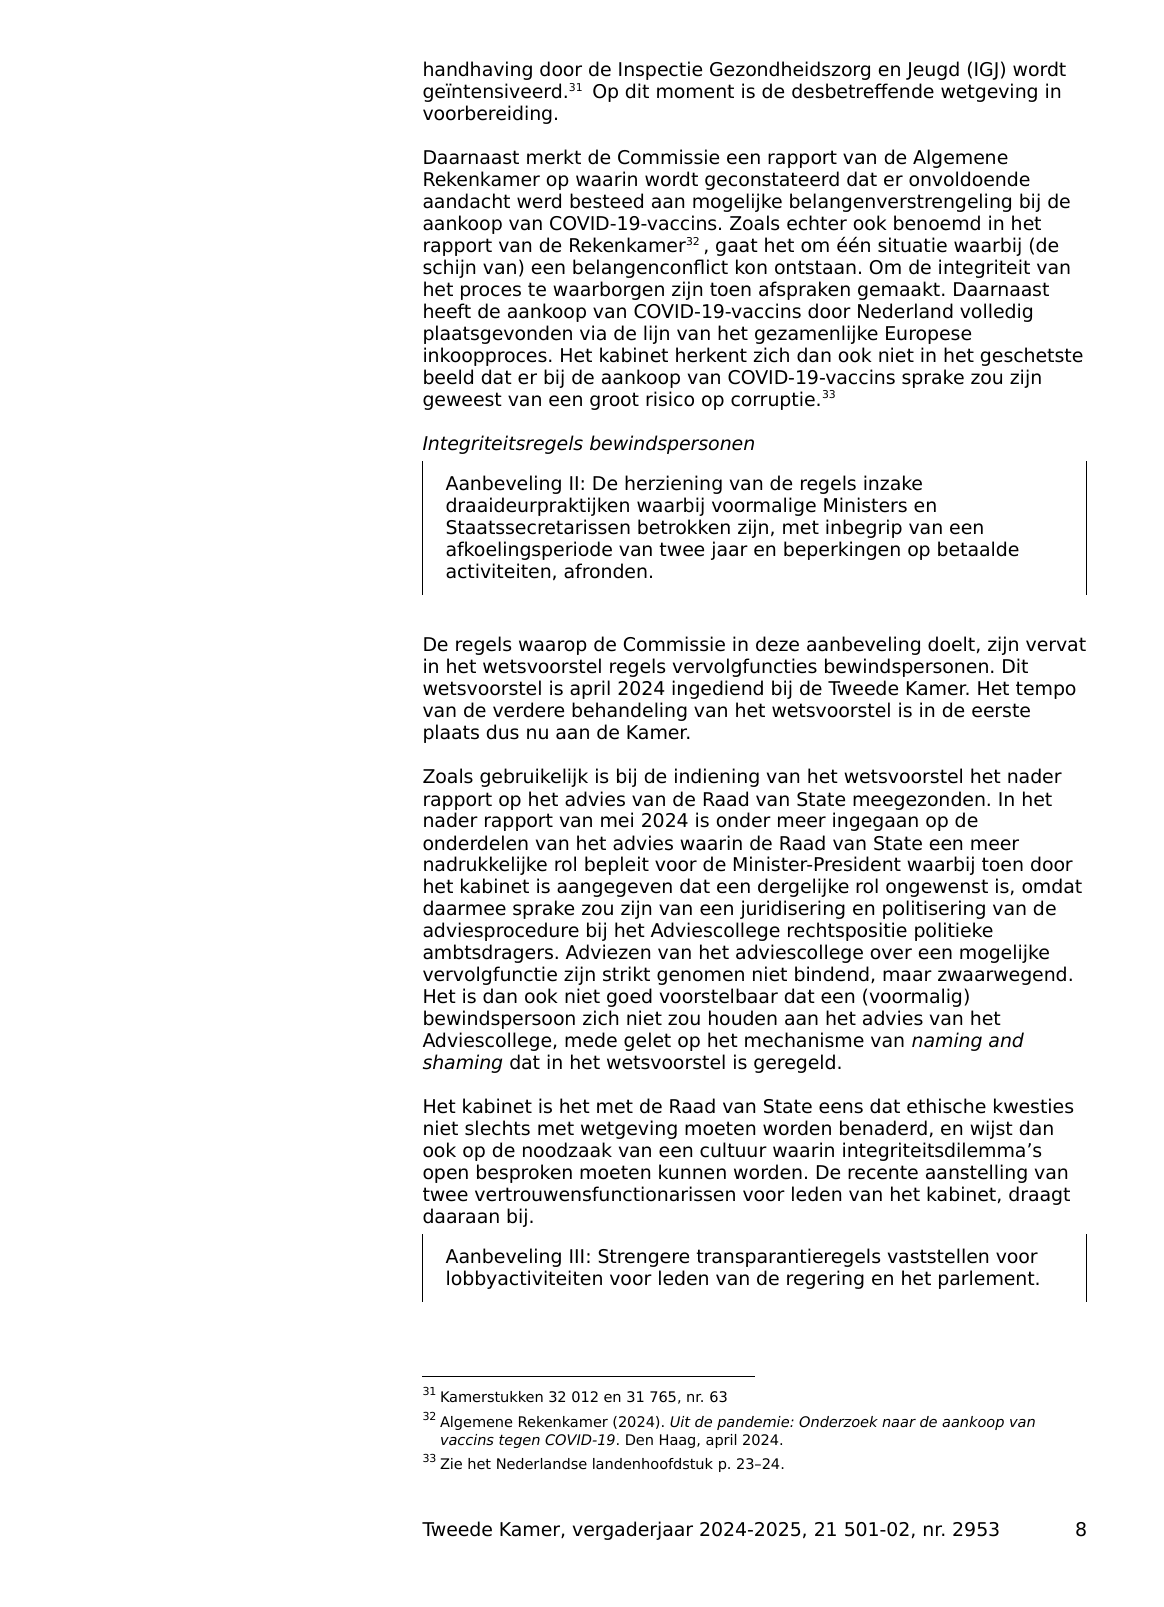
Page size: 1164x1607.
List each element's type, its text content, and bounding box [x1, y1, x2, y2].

text handhaving door de Inspectie Gezondheidszorg en Jeugd (IGJ) wordt geïntensiveerd. Op dit moment is de desbetreffende wetgeving in voorbereiding. [422, 59, 1087, 125]
text Kamerstukken 32 012 en 31 765, nr. 63 [422, 1385, 1087, 1407]
text Zoals gebruikelijk is bij de indiening van het wetsvoorstel het nader rapport op het advies van de Raad van State meegezonden. In het nader rapport van mei 2024 is onder meer ingegaan op de onderdelen van het advies waarin de Raad van State een meer nadrukkelijke rol bepleit voor de Minister-President waarbij toen door het kabinet is aangegeven dat een dergelijke rol ongewenst is, omdat daarmee sprake zou zijn van een juridisering en politisering van de adviesprocedure bij het Adviescollege rechtspositie politieke ambtsdragers. Adviezen van het adviescollege over een mogelijke vervolgfunctie zijn strikt genomen niet bindend, maar zwaarwegend. Het is dan ook niet goed voorstelbaar dat een (voormalig) bewindspersoon zich niet zou houden aan het advies van het Adviescollege, mede gelet op het mechanisme van naming and shaming dat in het wetsvoorstel is geregeld. [422, 766, 1087, 1074]
table_header Aanbeveling II: De herziening van de regels inzake draaideurpraktijken waarbij voormalige Ministers en Staatssecretarissen betrokken zijn, met inbegrip van een afkoelingsperiode van twee jaar en beperkingen op betaalde activiteiten, afronden. [423, 461, 1086, 594]
text Algemene Rekenkamer (2024). Uit de pandemie: Onderzoek naar de aankoop van vaccins tegen COVID-19. Den Haag, april 2024. [422, 1410, 1087, 1449]
text De regels waarop de Commissie in deze aanbeveling doelt, zijn vervat in het wetsvoorstel regels vervolgfuncties bewindspersonen. Dit wetsvoorstel is april 2024 ingediend bij de Tweede Kamer. Het tempo van de verdere behandeling van het wetsvoorstel is in de eerste plaats dus nu aan de Kamer. [422, 634, 1087, 744]
text Zie het Nederlandse landenhoofdstuk p. 23–24. [422, 1452, 1087, 1474]
table_header Aanbeveling III: Strengere transparantieregels vaststellen voor lobbyactiviteiten voor leden van de regering en het parlement. [423, 1234, 1086, 1302]
text Het kabinet is het met de Raad van State eens dat ethische kwesties niet slechts met wetgeving moeten worden benaderd, en wijst dan ook op de noodzaak van een cultuur waarin integriteitsdilemma’s open besproken moeten kunnen worden. De recente aanstelling van twee vertrouwensfunctionarissen voor leden van het kabinet, draagt daaraan bij. [422, 1096, 1087, 1228]
subtitle Integriteitsregels bewindspersonen [422, 433, 1087, 455]
text Daarnaast merkt de Commissie een rapport van de Algemene Rekenkamer op waarin wordt geconstateerd dat er onvoldoende aandacht werd besteed aan mogelijke belangenverstrengeling bij de aankoop van COVID-19-vaccins. Zoals echter ook benoemd in het rapport van de Rekenkamer, gaat het om één situatie waarbij (de schijn van) een belangenconflict kon ontstaan. Om de integriteit van het proces te waarborgen zijn toen afspraken gemaakt. Daarnaast heeft de aankoop van COVID-19-vaccins door Nederland volledig plaatsgevonden via de lijn van het gezamenlijke Europese inkoopproces. Het kabinet herkent zich dan ook niet in het geschetste beeld dat er bij de aankoop van COVID-19-vaccins sprake zou zijn geweest van een groot risico op corruptie. [422, 147, 1087, 411]
